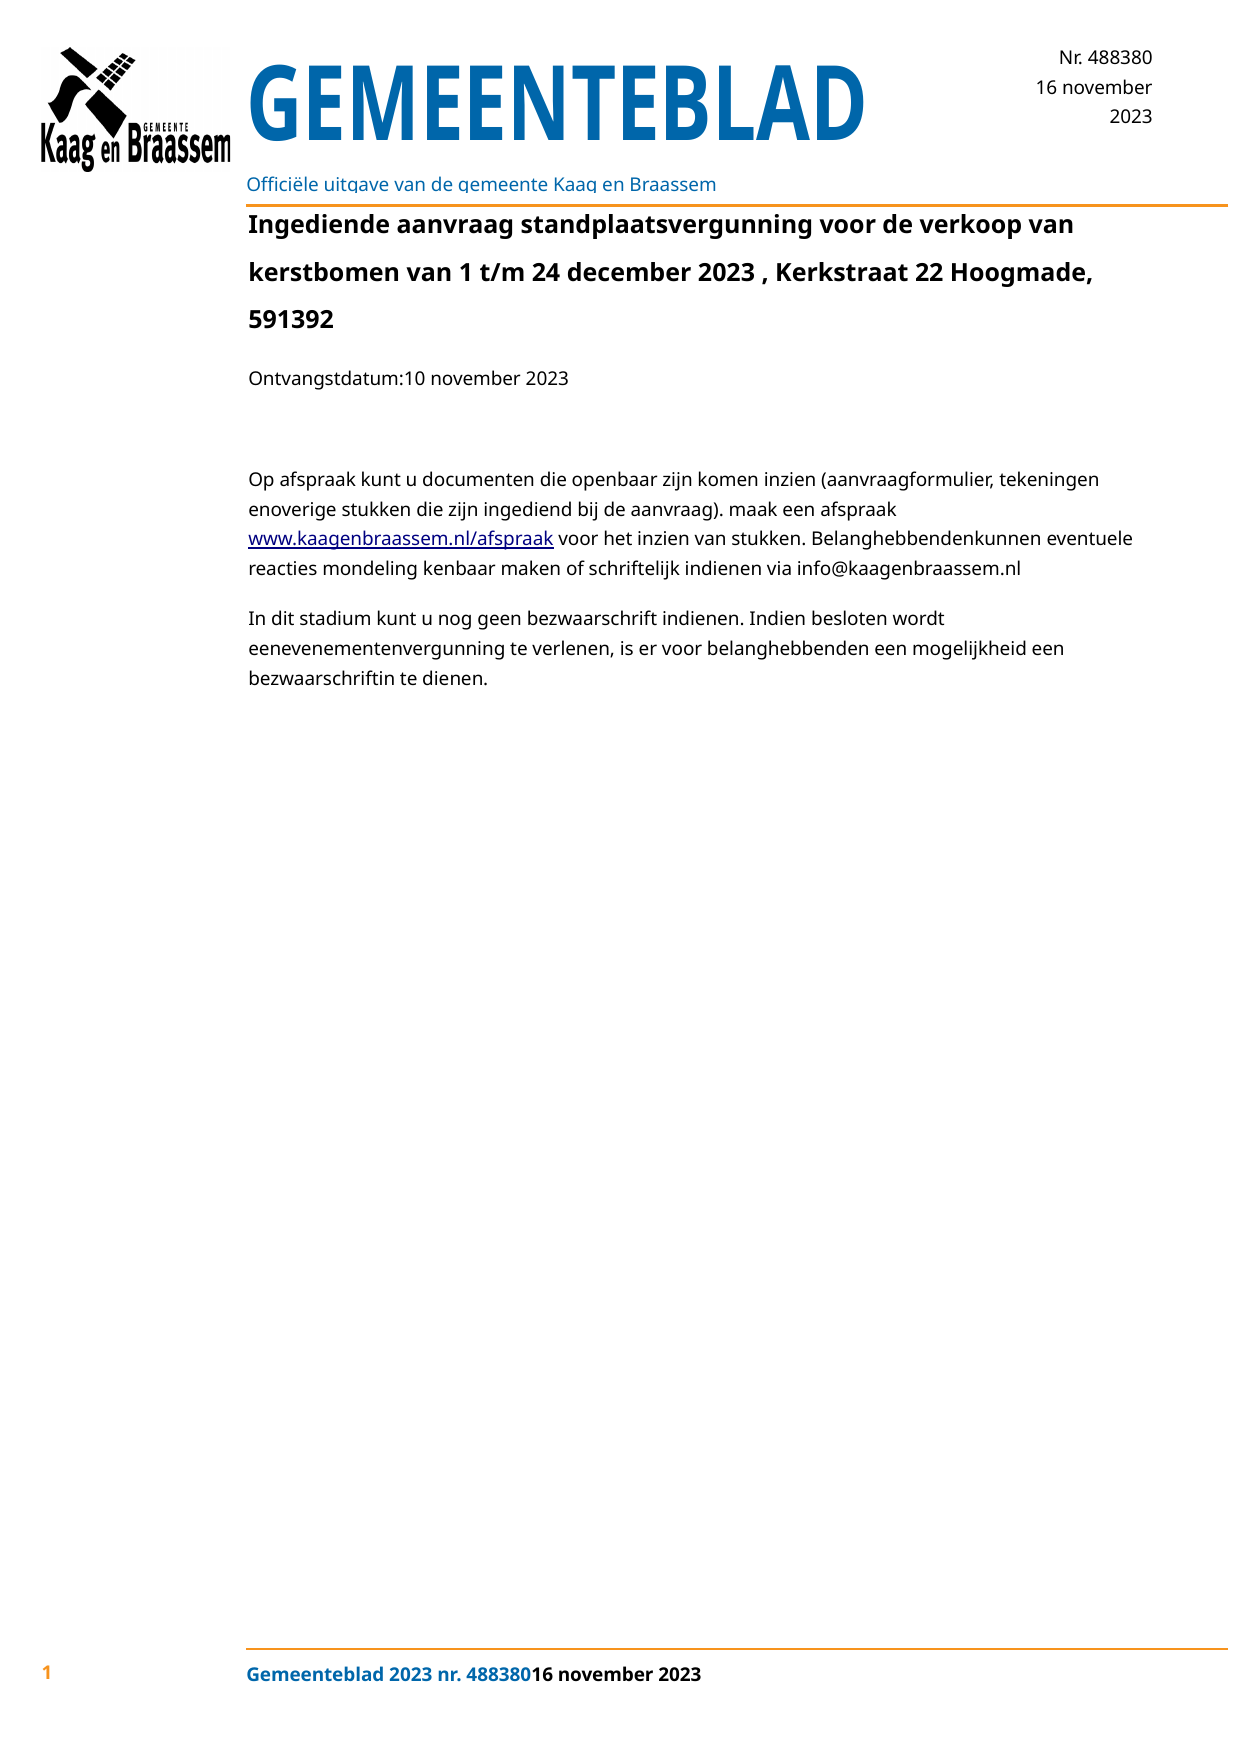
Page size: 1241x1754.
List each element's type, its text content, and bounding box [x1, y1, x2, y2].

text Op afspraak kunt u documenten die openbaar zijn komen inzien (aanvraagformulier, tekeningen enoverige stukken die zijn ingediend bij de aanvraag). maak een afspraak www.kaagenbraassem.nl/afspraak voor het inzien van stukken. Belanghebbendenkunnen eventuele reacties mondeling kenbaar maken of schriftelijk indienen via info@kaagenbraassem.nl [248, 466, 1152, 581]
text Ontvangstdatum:10 november 2023 [248, 366, 1152, 391]
picture [41, 47, 231, 172]
text Ingediende aanvraag standplaatsvergunning voor de verkoop van kerstbomen van 1 t/m 24 december 2023 , Kerkstraat 22 Hoogmade, 591392 [248, 207, 1152, 336]
text In dit stadium kunt u nog geen bezwaarschrift indienen. Indien besloten wordt eenevenementenvergunning te verlenen, is er voor belanghebbenden een mogelijkheid een bezwaarschriftin te dienen. [248, 606, 1152, 690]
